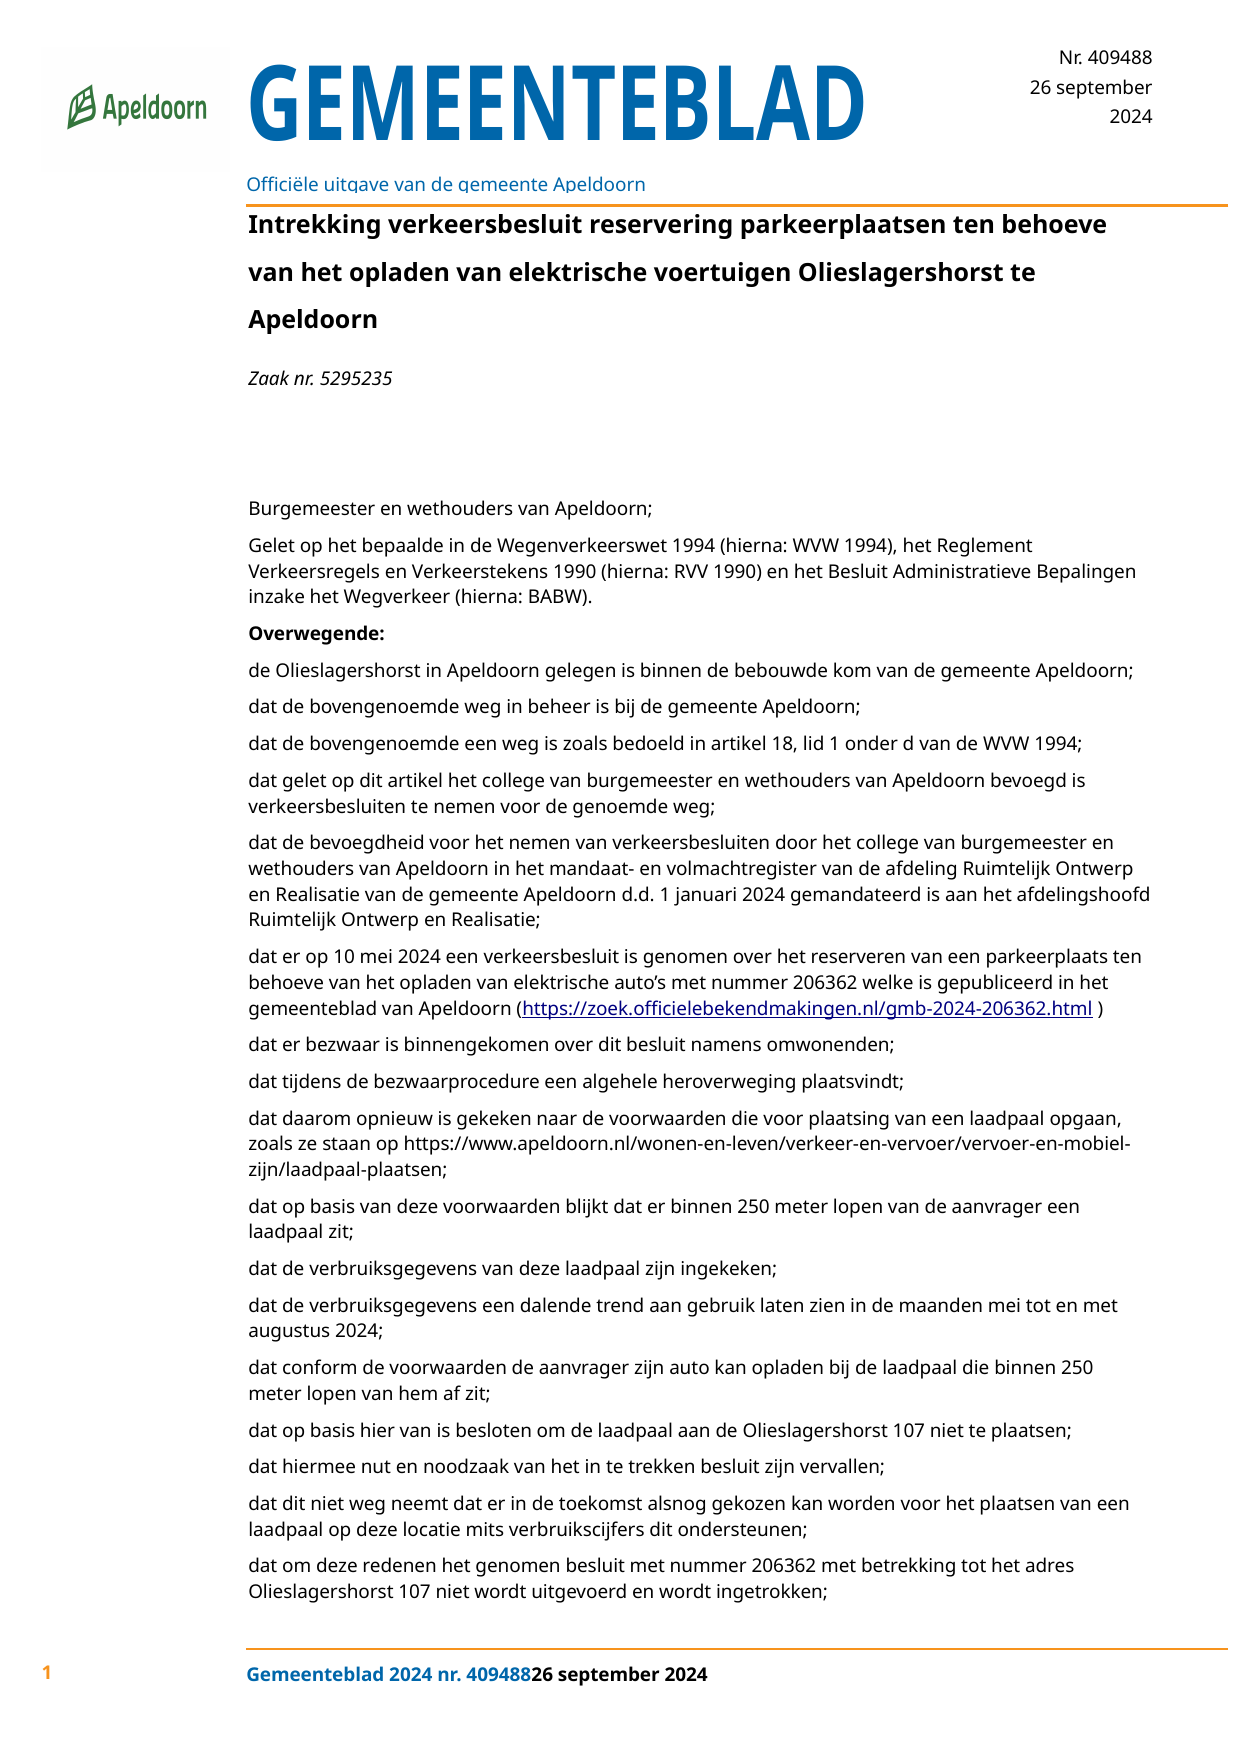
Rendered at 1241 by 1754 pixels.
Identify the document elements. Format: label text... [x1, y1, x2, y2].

text dat om deze redenen het genomen besluit met nummer 206362 met betrekking tot het adres Olieslagershorst 107 niet wordt uitgevoerd en wordt ingetrokken; [248, 1552, 1152, 1604]
text dat gelet op dit artikel het college van burgemeester en wethouders van Apeldoorn bevoegd is verkeersbesluiten te nemen voor de genoemde weg; [248, 767, 1152, 818]
text dat op basis van deze voorwaarden blijkt dat er binnen 250 meter lopen van de aanvrager een laadpaal zit; [248, 1193, 1152, 1244]
text dat de bovengenoemde weg in beheer is bij de gemeente Apeldoorn; [248, 694, 1152, 719]
text dat op basis hier van is besloten om de laadpaal aan de Olieslagershorst 107 niet te plaatsen; [248, 1417, 1152, 1442]
picture [41, 47, 231, 172]
text Burgemeester en wethouders van Apeldoorn; [248, 496, 1152, 521]
text Intrekking verkeersbesluit reservering parkeerplaatsen ten behoeve van het opladen van elektrische voertuigen Olieslagershorst te Apeldoorn [248, 207, 1152, 336]
text dat conform de voorwaarden de aanvrager zijn auto kan opladen bij de laadpaal die binnen 250 meter lopen van hem af zit; [248, 1354, 1152, 1406]
text Overwegende: [248, 620, 1152, 646]
text dat tijdens de bezwaarprocedure een algehele heroverweging plaatsvindt; [248, 1068, 1152, 1094]
text dat de bovengenoemde een weg is zoals bedoeld in artikel 18, lid 1 onder d van de WVW 1994; [248, 730, 1152, 756]
text dat er op 10 mei 2024 een verkeersbesluit is genomen over het reserveren van een parkeerplaats ten behoeve van het opladen van elektrische auto’s met nummer 206362 welke is gepubliceerd in het gemeenteblad van Apeldoorn (https://zoek.officielebekendmakingen.nl/gmb-2024-206362.html ) [248, 943, 1152, 1021]
text dat dit niet weg neemt dat er in de toekomst alsnog gekozen kan worden voor het plaatsen van een laadpaal op deze locatie mits verbruikscijfers dit ondersteunen; [248, 1490, 1152, 1542]
text de Olieslagershorst in Apeldoorn gelegen is binnen de bebouwde kom van de gemeente Apeldoorn; [248, 657, 1152, 683]
text dat de verbruiksgegevens van deze laadpaal zijn ingekeken; [248, 1255, 1152, 1281]
text Gelet op het bepaalde in de Wegenverkeerswet 1994 (hierna: WVW 1994), het Reglement Verkeersregels en Verkeerstekens 1990 (hierna: RVV 1990) en het Besluit Administratieve Bepalingen inzake het Wegverkeer (hierna: BABW). [248, 532, 1152, 609]
text dat de bevoegdheid voor het nemen van verkeersbesluiten door het college van burgemeester en wethouders van Apeldoorn in het mandaat- en volmachtregister van de afdeling Ruimtelijk Ontwerp en Realisatie van de gemeente Apeldoorn d.d. 1 januari 2024 gemandateerd is aan het afdelingshoofd Ruimtelijk Ontwerp en Realisatie; [248, 829, 1152, 932]
text dat daarom opnieuw is gekeken naar de voorwaarden die voor plaatsing van een laadpaal opgaan, zoals ze staan op https://www.apeldoorn.nl/wonen-en-leven/verkeer-en-vervoer/vervoer-en-mobiel-zijn/laadpaal-plaatsen; [248, 1105, 1152, 1182]
text dat er bezwaar is binnengekomen over dit besluit namens omwonenden; [248, 1031, 1152, 1057]
text Zaak nr. 5295235 [248, 366, 1152, 391]
text dat hiermee nut en noodzaak van het in te trekken besluit zijn vervallen; [248, 1453, 1152, 1479]
text dat de verbruiksgegevens een dalende trend aan gebruik laten zien in de maanden mei tot en met augustus 2024; [248, 1292, 1152, 1343]
